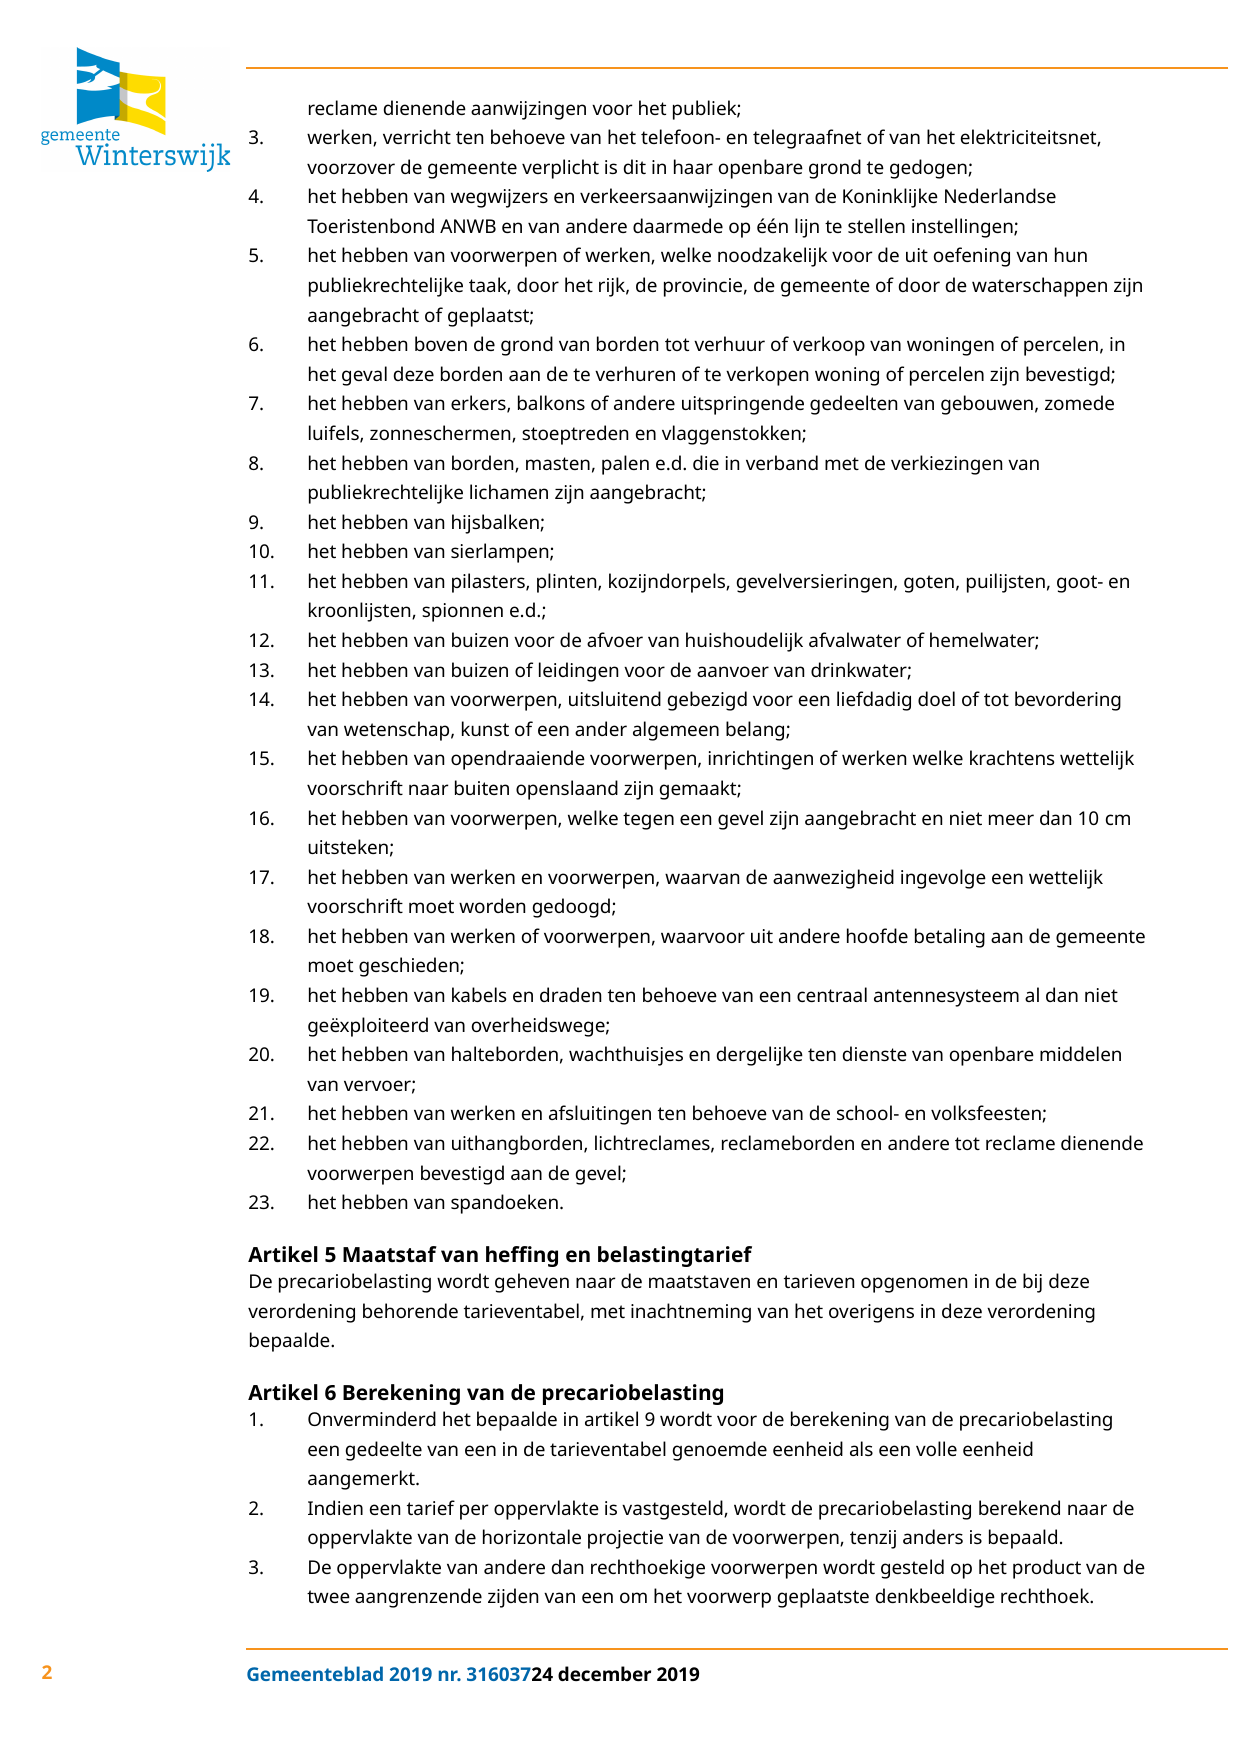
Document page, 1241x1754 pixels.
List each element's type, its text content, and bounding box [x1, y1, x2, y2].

list het hebben van voorwerpen, welke tegen een gevel zijn aangebracht en niet meer dan 10 cm uitsteken; [248, 805, 1152, 860]
list het hebben van hijsbalken; [248, 509, 1152, 535]
text Artikel 5 Maatstaf van heffing en belastingtarief [248, 1240, 1152, 1268]
list Indien een tarief per oppervlakte is vastgesteld, wordt de precariobelasting berekend naar de oppervlakte van de horizontale projectie van de voorwerpen, tenzij anders is bepaald. [248, 1495, 1152, 1550]
list werken, verricht ten behoeve van het telefoon- en telegraafnet of van het elektriciteitsnet, voorzover de gemeente verplicht is dit in haar openbare grond te gedogen; [248, 124, 1152, 180]
text De precariobelasting wordt geheven naar de maatstaven en tarieven opgenomen in de bij deze verordening behorende tarieventabel, met inachtneming van het overigens in deze verordening bepaalde. [248, 1268, 1152, 1353]
list het hebben van erkers, balkons of andere uitspringende gedeelten van gebouwen, zomede luifels, zonneschermen, stoeptreden en vlaggenstokken; [248, 391, 1152, 446]
list het hebben van werken en afsluitingen ten behoeve van de school- en volksfeesten; [248, 1101, 1152, 1126]
list het hebben van borden, masten, palen e.d. die in verband met de verkiezingen van publiekrechtelijke lichamen zijn aangebracht; [248, 450, 1152, 505]
list het hebben van sierlampen; [248, 538, 1152, 564]
list Onverminderd het bepaalde in artikel 9 wordt voor de berekening van de precariobelasting een gedeelte van een in de tarieventabel genoemde eenheid als een volle eenheid aangemerkt. [248, 1406, 1152, 1491]
list het hebben van spandoeken. [248, 1189, 1152, 1215]
list het hebben van buizen voor de afvoer van huishoudelijk afvalwater of hemelwater; [248, 627, 1152, 653]
text Artikel 6 Berekening van de precariobelasting [248, 1378, 1152, 1406]
list het hebben van opendraaiende voorwerpen, inrichtingen of werken welke krachtens wettelijk voorschrift naar buiten openslaand zijn gemaakt; [248, 746, 1152, 801]
list het hebben van voorwerpen of werken, welke noodzakelijk voor de uit oefening van hun publiekrechtelijke taak, door het rijk, de provincie, de gemeente of door de waterschappen zijn aangebracht of geplaatst; [248, 243, 1152, 328]
list De oppervlakte van andere dan rechthoekige voorwerpen wordt gesteld op het product van de twee aangrenzende zijden van een om het voorwerp geplaatste denkbeeldige rechthoek. [248, 1554, 1152, 1609]
list het hebben van voorwerpen, uitsluitend gebezigd voor een liefdadig doel of tot bevordering van wetenschap, kunst of een ander algemeen belang; [248, 686, 1152, 742]
list het hebben van pilasters, plinten, kozijndorpels, gevelversieringen, goten, puilijsten, goot- en kroonlijsten, spionnen e.d.; [248, 568, 1152, 623]
list het hebben van buizen of leidingen voor de aanvoer van drinkwater; [248, 657, 1152, 683]
picture [41, 47, 231, 172]
list reclame dienende aanwijzingen voor het publiek; [248, 95, 1152, 121]
list het hebben van kabels en draden ten behoeve van een centraal antennesysteem al dan niet geëxploiteerd van overheidswege; [248, 982, 1152, 1038]
list het hebben van uithangborden, lichtreclames, reclameborden en andere tot reclame dienende voorwerpen bevestigd aan de gevel; [248, 1130, 1152, 1186]
list het hebben van wegwijzers en verkeersaanwijzingen van de Koninklijke Nederlandse Toeristenbond ANWB en van andere daarmede op één lijn te stellen instellingen; [248, 183, 1152, 239]
list het hebben boven de grond van borden tot verhuur of verkoop van woningen of percelen, in het geval deze borden aan de te verhuren of te verkopen woning of percelen zijn bevestigd; [248, 331, 1152, 387]
list het hebben van halteborden, wachthuisjes en dergelijke ten dienste van openbare middelen van vervoer; [248, 1041, 1152, 1097]
picture [225, 153, 231, 162]
list het hebben van werken of voorwerpen, waarvoor uit andere hoofde betaling aan de gemeente moet geschieden; [248, 923, 1152, 978]
list het hebben van werken en voorwerpen, waarvan de aanwezigheid ingevolge een wettelijk voorschrift moet worden gedoogd; [248, 864, 1152, 919]
